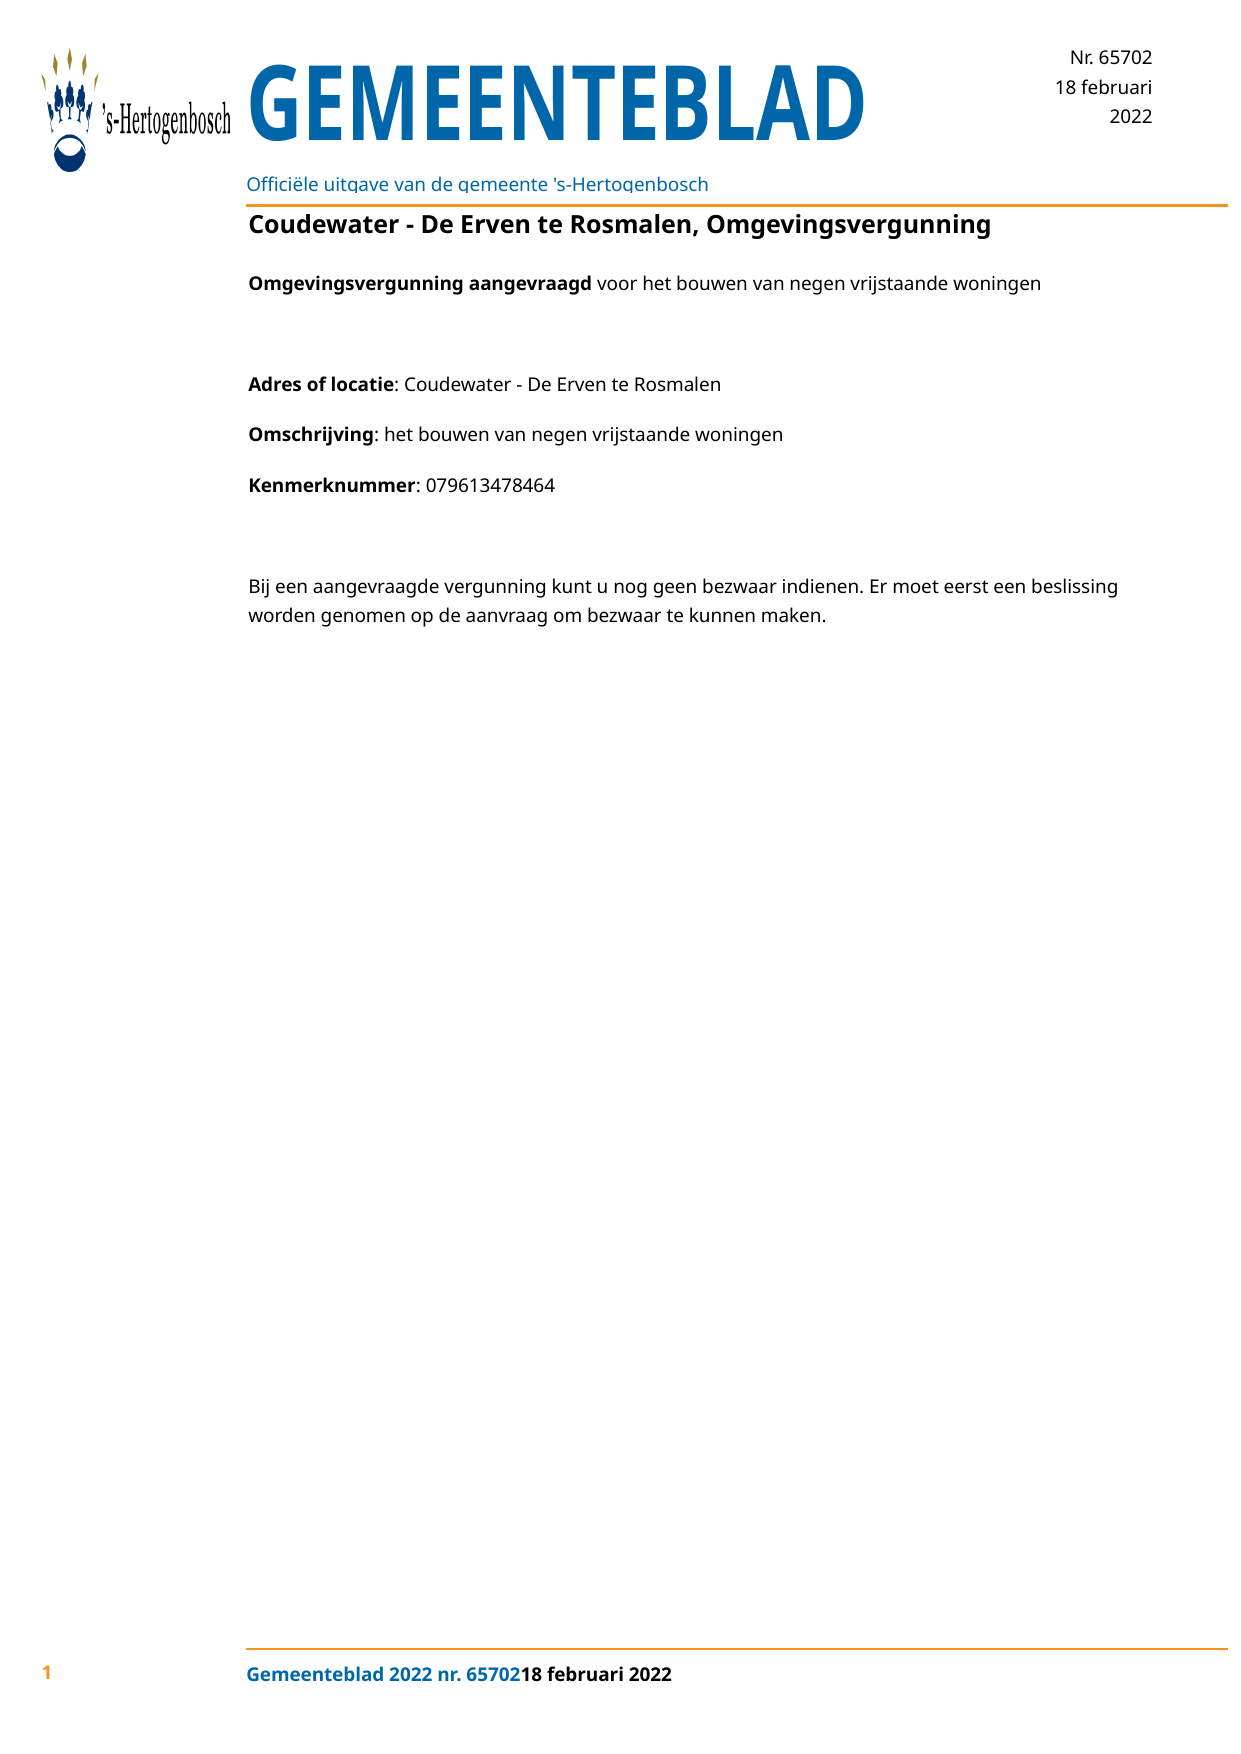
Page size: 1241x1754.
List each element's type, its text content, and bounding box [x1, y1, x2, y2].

picture [41, 47, 231, 172]
text Bij een aangevraagde vergunning kunt u nog geen bezwaar indienen. Er moet eerst een beslissing worden genomen op de aanvraag om bezwaar te kunnen maken. [248, 573, 1152, 628]
text Coudewater - De Erven te Rosmalen, Omgevingsvergunning [248, 207, 1152, 241]
text Omgevingsvergunning aangevraagd voor het bouwen van negen vrijstaande woningen [248, 270, 1152, 296]
text Kenmerknummer: 079613478464 [248, 472, 1152, 498]
text Adres of locatie: Coudewater - De Erven te Rosmalen [248, 371, 1152, 397]
text Omschrijving: het bouwen van negen vrijstaande woningen [248, 422, 1152, 447]
